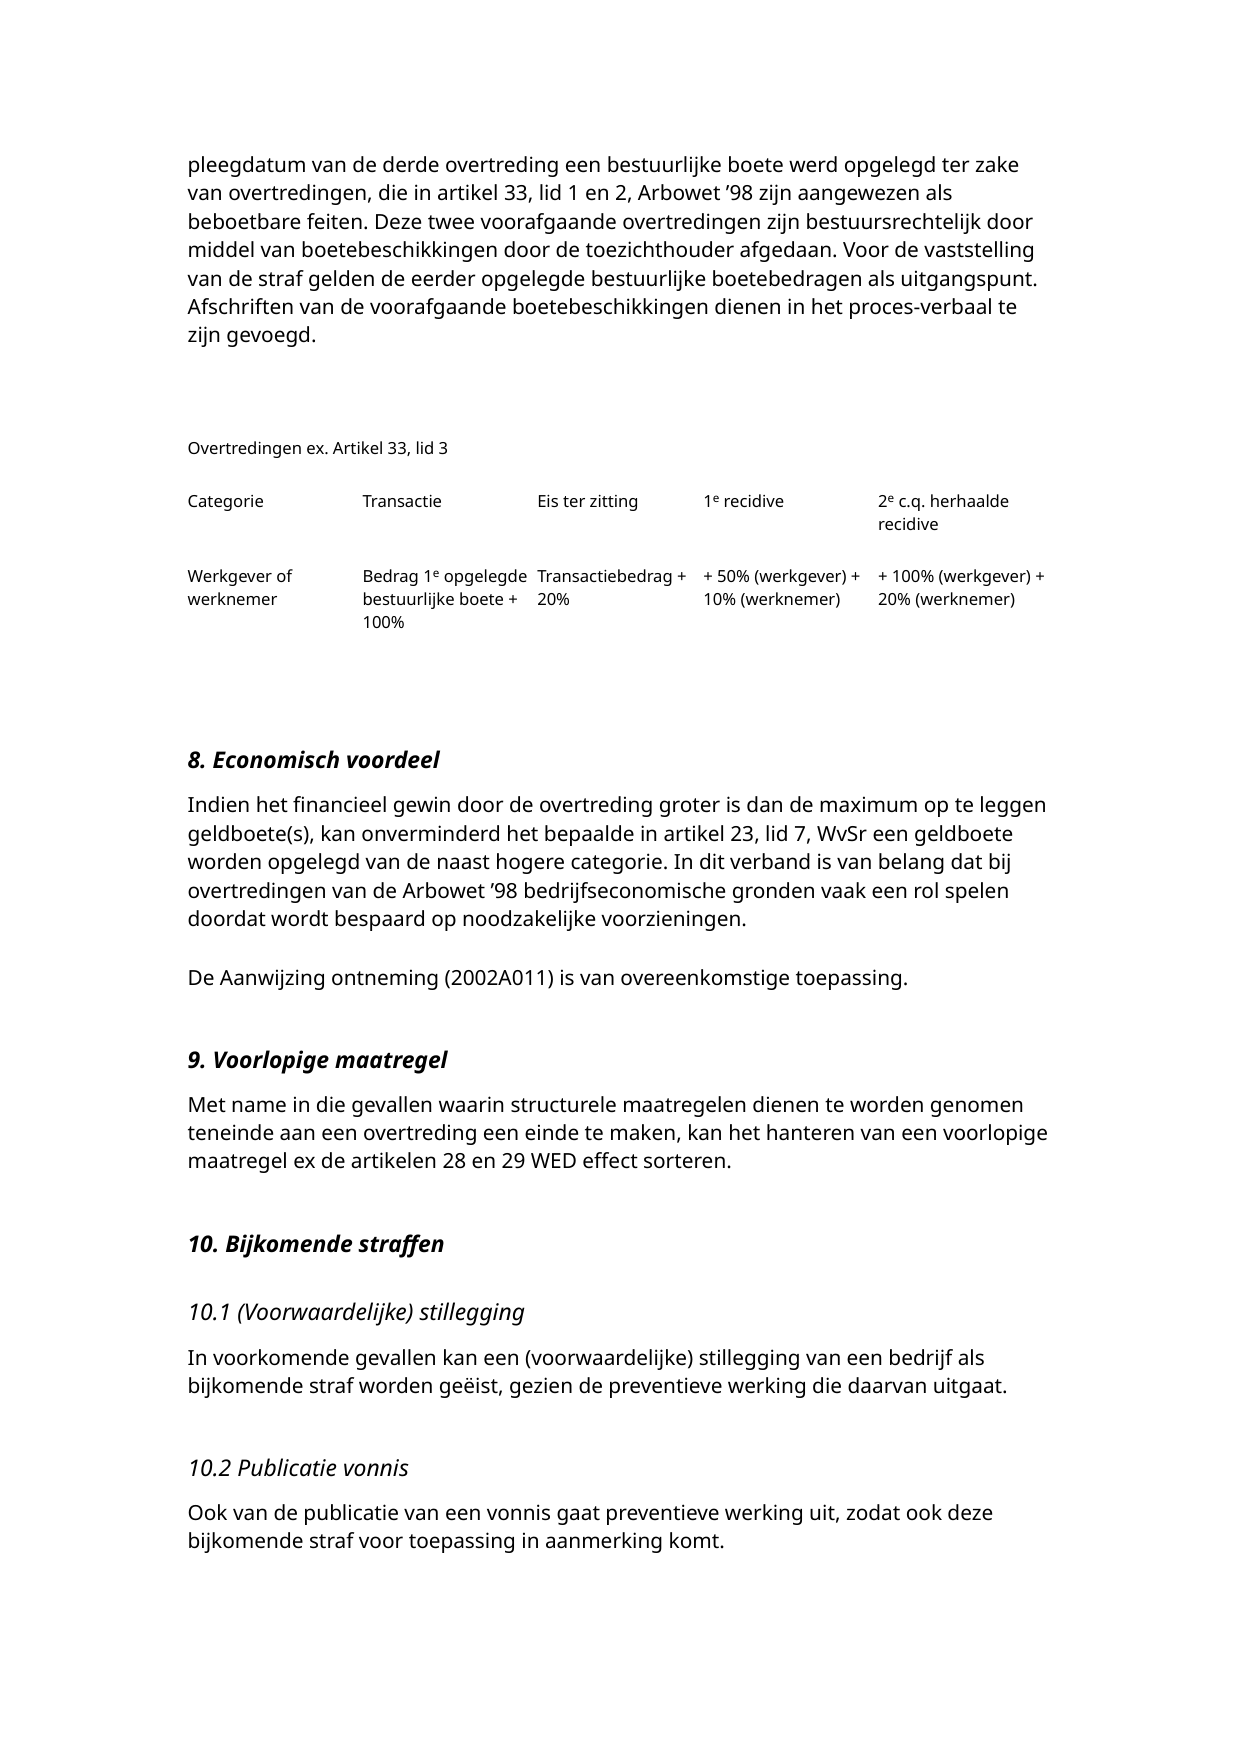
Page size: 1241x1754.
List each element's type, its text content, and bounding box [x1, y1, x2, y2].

table_cell 2e c.q. herhaalde recidive [878, 490, 1053, 565]
text Indien het financieel gewin door de overtreding groter is dan de maximum op te leggen geldboete(s), kan onverminderd het bepaalde in artikel 23, lid 7, WvSr een geldboete worden opgelegd van de naast hogere categorie. In dit verband is van belang dat bij overtredingen van de Arbowet ’98 bedrijfseconomische gronden vaak een rol spelen doordat wordt bespaard op noodzakelijke voorzieningen. [187, 790, 1053, 933]
table_cell Eis ter zitting [537, 490, 703, 565]
subtitle 10.2 Publicatie vonnis [187, 1452, 1053, 1483]
text pleegdatum van de derde overtreding een bestuurlijke boete werd opgelegd ter zake van overtredingen, die in artikel 33, lid 1 en 2, Arbowet ’98 zijn aangewezen als beboetbare feiten. Deze twee voorafgaande overtredingen zijn bestuursrechtelijk door middel van boetebeschikkingen door de toezichthouder afgedaan. Voor de vaststelling van de straf gelden de eerder opgelegde bestuurlijke boetebedragen als uitgangspunt. Afschriften van de voorafgaande boetebeschikkingen dienen in het proces-verbaal te zijn gevoegd. [187, 150, 1053, 349]
text De Aanwijzing ontneming (2002A011) is van overeenkomstige toepassing. [187, 963, 1053, 991]
subtitle 8. Economisch voordeel [187, 744, 1053, 775]
text In voorkomende gevallen kan een (voorwaardelijke) stillegging van een bedrijf als bijkomende straf worden geëist, gezien de preventieve werking die daarvan uitgaat. [187, 1343, 1053, 1399]
text Ook van de publicatie van een vonnis gaat preventieve werking uit, zodat ook deze bijkomende straf voor toepassing in aanmerking komt. [187, 1498, 1053, 1555]
subtitle 10. Bijkomende straffen [187, 1228, 1053, 1259]
table_cell + 100% (werkgever) + 20% (werknemer) [878, 565, 1053, 663]
table_cell + 50% (werkgever) + 10% (werknemer) [703, 565, 878, 663]
subtitle 10.1 (Voorwaardelijke) stillegging [187, 1296, 1053, 1328]
table_cell Bedrag 1e opgelegde bestuurlijke boete + 100% [362, 565, 537, 663]
table_cell Werkgever of werknemer [188, 565, 362, 663]
table_cell Categorie [188, 490, 362, 565]
text Met name in die gevallen waarin structurele maatregelen dienen te worden genomen teneinde aan een overtreding een einde te maken, kan het hanteren van een voorlopige maatregel ex de artikelen 28 en 29 WED effect sorteren. [187, 1090, 1053, 1175]
subtitle 9. Voorlopige maatregel [187, 1043, 1053, 1075]
table_cell Transactiebedrag + 20% [537, 565, 703, 663]
table_cell 1e recidive [703, 490, 878, 565]
table_header Overtredingen ex. Artikel 33, lid 3 [188, 437, 1053, 490]
table_cell Transactie [362, 490, 537, 565]
